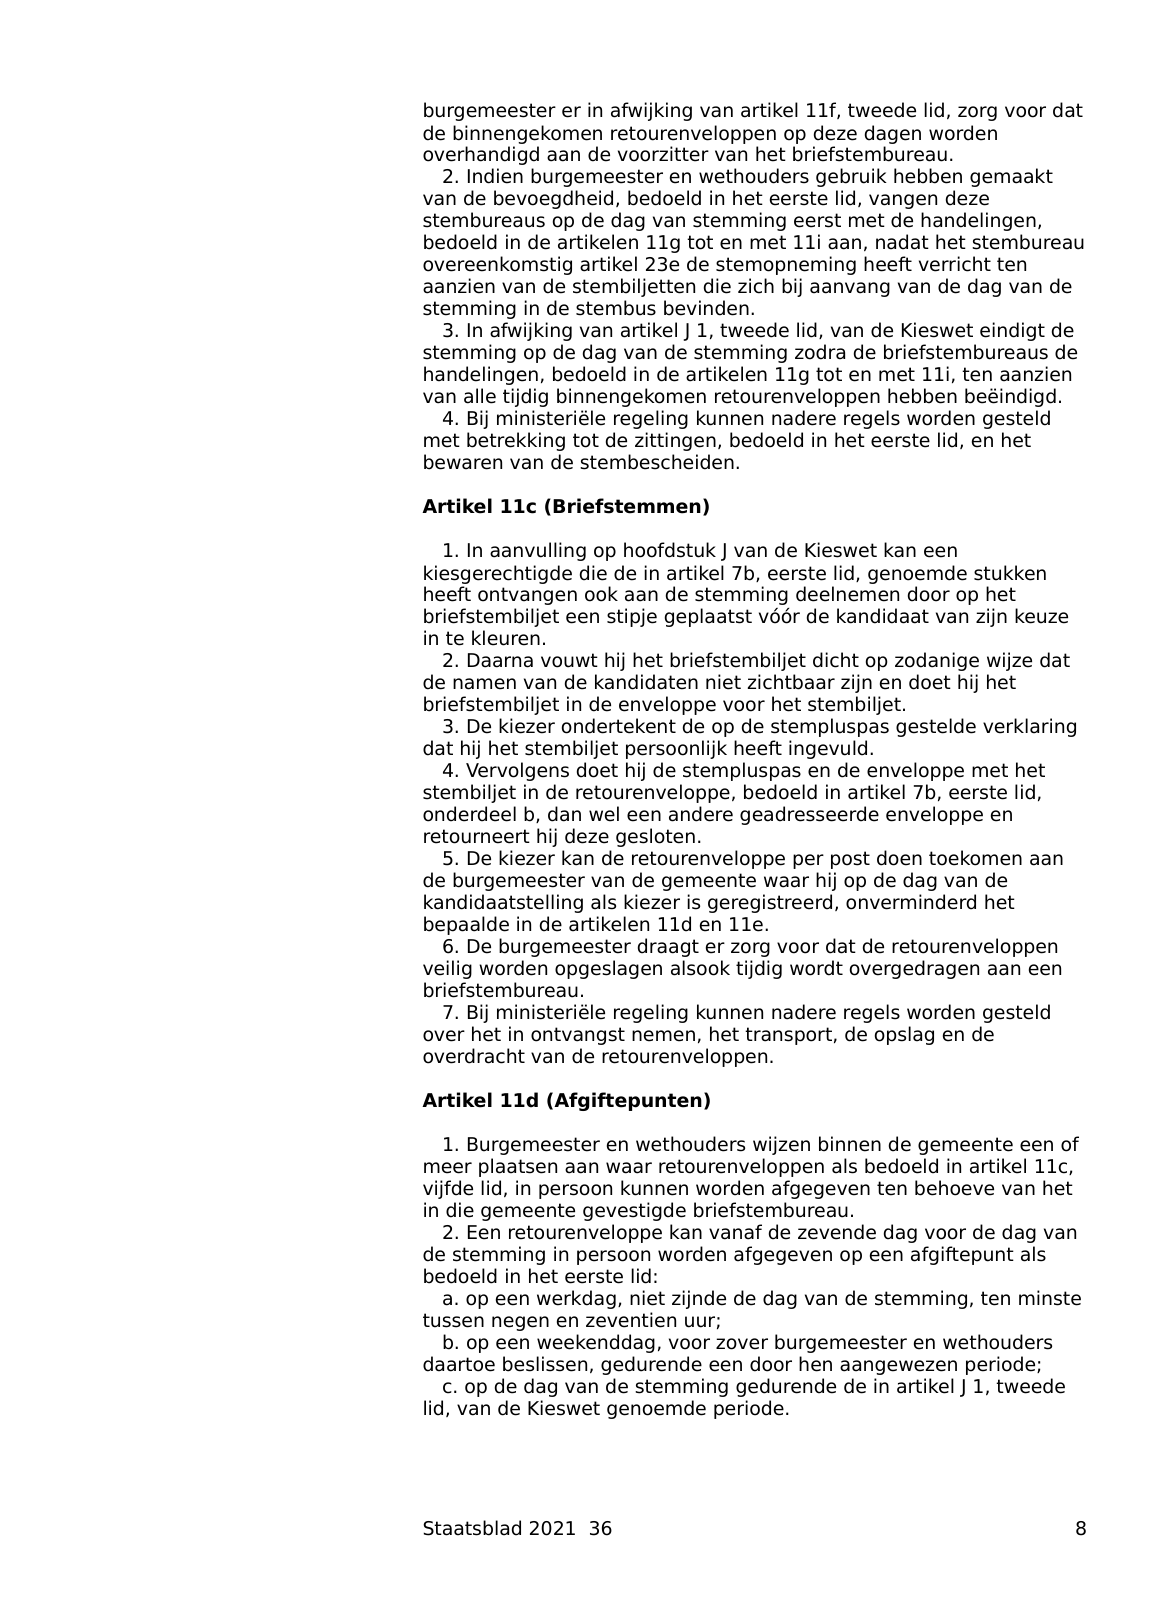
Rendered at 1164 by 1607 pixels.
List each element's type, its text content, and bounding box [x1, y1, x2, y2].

text burgemeester er in afwijking van artikel 11f, tweede lid, zorg voor dat de binnengekomen retourenveloppen op deze dagen worden overhandigd aan de voorzitter van het briefstembureau. [422, 100, 1087, 166]
text 1. In aanvulling op hoofdstuk J van de Kieswet kan een kiesgerechtigde die de in artikel 7b, eerste lid, genoemde stukken heeft ontvangen ook aan de stemming deelnemen door op het briefstembiljet een stipje geplaatst vóór de kandidaat van zijn keuze in te kleuren. [422, 540, 1087, 650]
text b. op een weekenddag, voor zover burgemeester en wethouders daartoe beslissen, gedurende een door hen aangewezen periode; [422, 1332, 1087, 1376]
text 7. Bij ministeriële regeling kunnen nadere regels worden gesteld over het in ontvangst nemen, het transport, de opslag en de overdracht van de retourenveloppen. [422, 1002, 1087, 1068]
text 5. De kiezer kan de retourenveloppe per post doen toekomen aan de burgemeester van de gemeente waar hij op de dag van de kandidaatstelling als kiezer is geregistreerd, onverminderd het bepaalde in de artikelen 11d en 11e. [422, 848, 1087, 936]
text 3. In afwijking van artikel J 1, tweede lid, van de Kieswet eindigt de stemming op de dag van de stemming zodra de briefstembureaus de handelingen, bedoeld in de artikelen 11g tot en met 11i, ten aanzien van alle tijdig binnengekomen retourenveloppen hebben beëindigd. [422, 320, 1087, 408]
text 4. Vervolgens doet hij de stempluspas en de enveloppe met het stembiljet in de retourenveloppe, bedoeld in artikel 7b, eerste lid, onderdeel b, dan wel een andere geadresseerde enveloppe en retourneert hij deze gesloten. [422, 760, 1087, 848]
text 3. De kiezer ondertekent de op de stempluspas gestelde verklaring dat hij het stembiljet persoonlijk heeft ingevuld. [422, 716, 1087, 760]
text 6. De burgemeester draagt er zorg voor dat de retourenveloppen veilig worden opgeslagen alsook tijdig wordt overgedragen aan een briefstembureau. [422, 936, 1087, 1002]
text 2. Indien burgemeester en wethouders gebruik hebben gemaakt van de bevoegdheid, bedoeld in het eerste lid, vangen deze stembureaus op de dag van stemming eerst met de handelingen, bedoeld in de artikelen 11g tot en met 11i aan, nadat het stembureau overeenkomstig artikel 23e de stemopneming heeft verricht ten aanzien van de stembiljetten die zich bij aanvang van de dag van de stemming in de stembus bevinden. [422, 166, 1087, 320]
subtitle Artikel 11d (Afgiftepunten) [422, 1090, 1087, 1112]
text 2. Daarna vouwt hij het briefstembiljet dicht op zodanige wijze dat de namen van de kandidaten niet zichtbaar zijn en doet hij het briefstembiljet in de enveloppe voor het stembiljet. [422, 650, 1087, 716]
text a. op een werkdag, niet zijnde de dag van de stemming, ten minste tussen negen en zeventien uur; [422, 1288, 1087, 1332]
subtitle Artikel 11c (Briefstemmen) [422, 496, 1087, 518]
text 4. Bij ministeriële regeling kunnen nadere regels worden gesteld met betrekking tot de zittingen, bedoeld in het eerste lid, en het bewaren van de stembescheiden. [422, 408, 1087, 474]
text c. op de dag van de stemming gedurende de in artikel J 1, tweede lid, van de Kieswet genoemde periode. [422, 1376, 1087, 1420]
text 1. Burgemeester en wethouders wijzen binnen de gemeente een of meer plaatsen aan waar retourenveloppen als bedoeld in artikel 11c, vijfde lid, in persoon kunnen worden afgegeven ten behoeve van het in die gemeente gevestigde briefstembureau. [422, 1134, 1087, 1222]
text 2. Een retourenveloppe kan vanaf de zevende dag voor de dag van de stemming in persoon worden afgegeven op een afgiftepunt als bedoeld in het eerste lid: [422, 1222, 1087, 1288]
